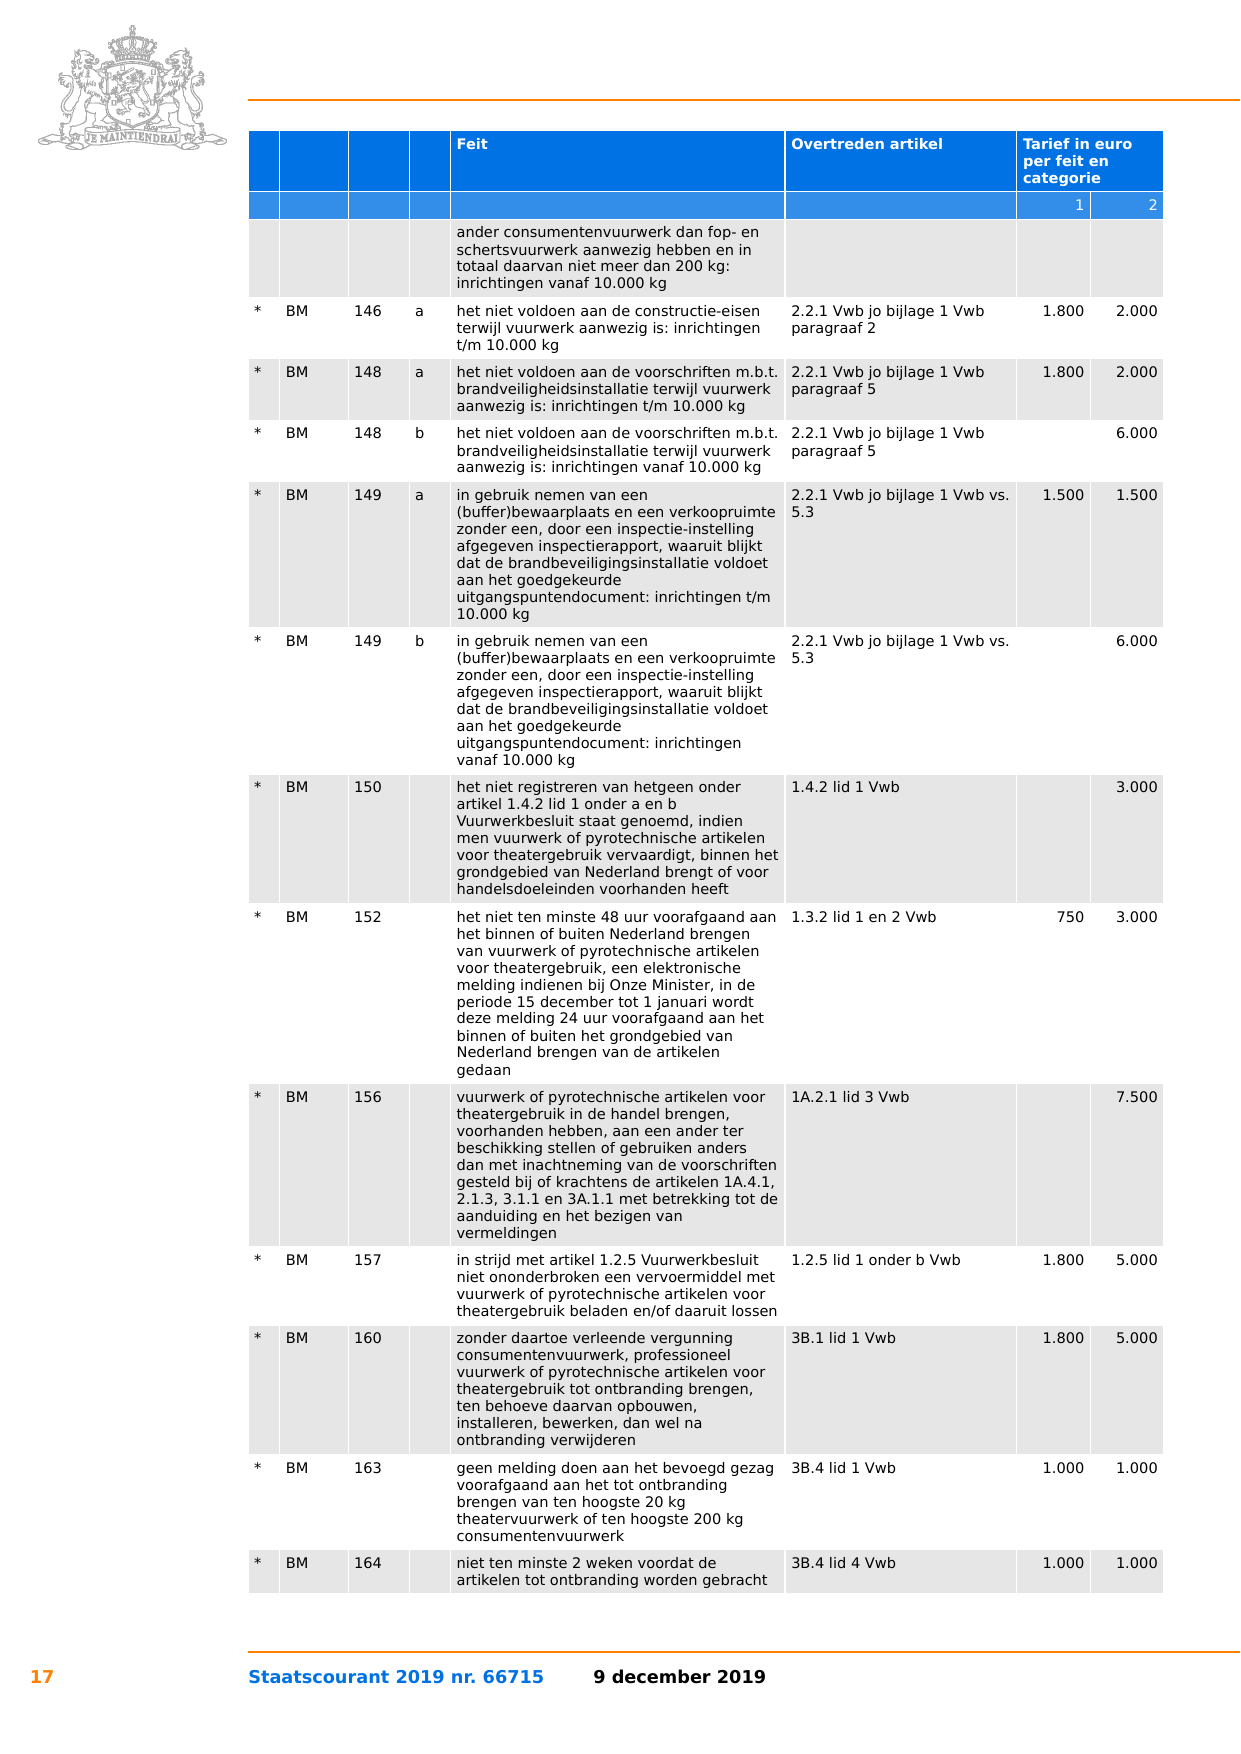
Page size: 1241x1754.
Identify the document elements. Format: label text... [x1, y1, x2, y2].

table_cell 6.000 [1091, 421, 1163, 481]
table_cell geen melding doen aan het bevoegd gezag voorafgaand aan het tot ontbranding brengen van ten hoogste 20 kg theatervuurwerk of ten hoogste 200 kg consumentenvuurwerk [451, 1455, 784, 1549]
table_header Tarief in euro per feit en categorie [1017, 131, 1163, 191]
table_cell [410, 904, 450, 1083]
table_cell a [410, 359, 450, 420]
table_cell [1017, 775, 1090, 903]
table_cell niet ten minste 2 weken voordat de artikelen tot ontbranding worden gebracht [451, 1550, 784, 1593]
table_cell [410, 1550, 450, 1593]
table_cell 149 [349, 628, 409, 773]
table_cell 3B.1 lid 1 Vwb [786, 1326, 1016, 1454]
table_cell * [249, 359, 279, 420]
table_cell in strijd met artikel 1.2.5 Vuurwerkbesluit niet ononderbroken een vervoermiddel met vuurwerk of pyrotechnische artikelen voor theatergebruik beladen en/of daaruit lossen [451, 1247, 784, 1324]
table_cell BM [280, 1550, 348, 1593]
table_cell a [410, 482, 450, 627]
table_cell * [249, 421, 279, 481]
table_cell 1.2.5 lid 1 onder b Vwb [786, 1247, 1016, 1324]
table_cell het niet voldoen aan de voorschriften m.b.t. brandveiligheidsinstallatie terwijl vuurwerk aanwezig is: inrichtingen t/m 10.000 kg [451, 359, 784, 420]
table_cell * [249, 298, 279, 358]
table_cell 148 [349, 359, 409, 420]
table_cell in gebruik nemen van een (buffer)bewaarplaats en een verkoopruimte zonder een, door een inspectie-instelling afgegeven inspectierapport, waaruit blijkt dat de brandbeveiligingsinstallatie voldoet aan het goedgekeurde uitgangspuntendocument: inrichtingen t/m 10.000 kg [451, 482, 784, 627]
table_cell 1.3.2 lid 1 en 2 Vwb [786, 904, 1016, 1083]
table_cell [349, 220, 409, 297]
table_cell 157 [349, 1247, 409, 1324]
table_cell * [249, 1247, 279, 1324]
table_cell 2.2.1 Vwb jo bijlage 1 Vwb vs. 5.3 [786, 628, 1016, 773]
table_cell [1017, 421, 1090, 481]
table_cell a [410, 298, 450, 358]
table_cell 152 [349, 904, 409, 1083]
table_cell * [249, 1550, 279, 1593]
table_cell [410, 1326, 450, 1454]
table_cell het niet voldoen aan de voorschriften m.b.t. brandveiligheidsinstallatie terwijl vuurwerk aanwezig is: inrichtingen vanaf 10.000 kg [451, 421, 784, 481]
table_cell [1091, 220, 1163, 297]
table_cell 2 [1091, 192, 1163, 219]
table_cell 1.500 [1017, 482, 1090, 627]
table_cell 150 [349, 775, 409, 903]
table_cell 7.500 [1091, 1084, 1163, 1246]
table_cell [249, 192, 279, 219]
table_cell 1.000 [1091, 1455, 1163, 1549]
table_cell 156 [349, 1084, 409, 1246]
table_header Feit [451, 131, 784, 191]
table_cell [280, 192, 348, 219]
table_cell 3B.4 lid 4 Vwb [786, 1550, 1016, 1593]
table_cell het niet registreren van hetgeen onder artikel 1.4.2 lid 1 onder a en b Vuurwerkbesluit staat genoemd, indien men vuurwerk of pyrotechnische artikelen voor theatergebruik vervaardigt, binnen het grondgebied van Nederland brengt of voor handelsdoeleinden voorhanden heeft [451, 775, 784, 903]
table_cell * [249, 1084, 279, 1246]
table_cell BM [280, 1084, 348, 1246]
table_cell 1.800 [1017, 359, 1090, 420]
table_cell [410, 192, 450, 219]
table_header [249, 131, 279, 191]
table_header Overtreden artikel [786, 131, 1016, 191]
table_cell 750 [1017, 904, 1090, 1083]
table_cell [451, 192, 784, 219]
table_cell 1.4.2 lid 1 Vwb [786, 775, 1016, 903]
picture [38, 25, 227, 150]
table_cell 1.000 [1091, 1550, 1163, 1593]
table_cell 6.000 [1091, 628, 1163, 773]
table_cell vuurwerk of pyrotechnische artikelen voor theatergebruik in de handel brengen, voorhanden hebben, aan een ander ter beschikking stellen of gebruiken anders dan met inachtneming van de voorschriften gesteld bij of krachtens de artikelen 1A.4.1, 2.1.3, 3.1.1 en 3A.1.1 met betrekking tot de aanduiding en het bezigen van vermeldingen [451, 1084, 784, 1246]
table_cell [349, 192, 409, 219]
table_header [410, 131, 450, 191]
table_cell b [410, 628, 450, 773]
table_cell 1.500 [1091, 482, 1163, 627]
table_cell 1.800 [1017, 1247, 1090, 1324]
table_cell BM [280, 421, 348, 481]
table_cell BM [280, 1455, 348, 1549]
table_cell 5.000 [1091, 1326, 1163, 1454]
table_cell BM [280, 628, 348, 773]
table_cell BM [280, 359, 348, 420]
table_cell zonder daartoe verleende vergunning consumentenvuurwerk, professioneel vuurwerk of pyrotechnische artikelen voor theatergebruik tot ontbranding brengen, ten behoeve daarvan opbouwen, installeren, bewerken, dan wel na ontbranding verwijderen [451, 1326, 784, 1454]
table_cell 148 [349, 421, 409, 481]
table_cell 3B.4 lid 1 Vwb [786, 1455, 1016, 1549]
table_cell het niet voldoen aan de constructie-eisen terwijl vuurwerk aanwezig is: inrichtingen t/m 10.000 kg [451, 298, 784, 358]
table_cell BM [280, 482, 348, 627]
table_cell [410, 1084, 450, 1246]
table_cell 1 [1017, 192, 1090, 219]
table_cell ander consumentenvuurwerk dan fop- en schertsvuurwerk aanwezig hebben en in totaal daarvan niet meer dan 200 kg: inrichtingen vanaf 10.000 kg [451, 220, 784, 297]
table_cell [1017, 1084, 1090, 1246]
table_cell [249, 220, 279, 297]
table_cell 2.2.1 Vwb jo bijlage 1 Vwb paragraaf 2 [786, 298, 1016, 358]
table_cell 1.000 [1017, 1550, 1090, 1593]
table_cell [410, 220, 450, 297]
table_cell 3.000 [1091, 904, 1163, 1083]
table_cell * [249, 482, 279, 627]
table_cell 1.800 [1017, 1326, 1090, 1454]
table_cell 146 [349, 298, 409, 358]
table_header [280, 131, 348, 191]
table_cell * [249, 628, 279, 773]
table_cell 1.800 [1017, 298, 1090, 358]
table_cell 163 [349, 1455, 409, 1549]
table_cell [786, 192, 1016, 219]
table_cell b [410, 421, 450, 481]
table_cell BM [280, 904, 348, 1083]
table_cell in gebruik nemen van een (buffer)bewaarplaats en een verkoopruimte zonder een, door een inspectie-instelling afgegeven inspectierapport, waaruit blijkt dat de brandbeveiligingsinstallatie voldoet aan het goedgekeurde uitgangspuntendocument: inrichtingen vanaf 10.000 kg [451, 628, 784, 773]
table_cell 160 [349, 1326, 409, 1454]
table_cell BM [280, 775, 348, 903]
table_cell [786, 220, 1016, 297]
table_cell 1A.2.1 lid 3 Vwb [786, 1084, 1016, 1246]
table_cell 2.000 [1091, 359, 1163, 420]
table_header [349, 131, 409, 191]
table_cell [410, 1455, 450, 1549]
table_cell 149 [349, 482, 409, 627]
table_cell BM [280, 298, 348, 358]
table_cell [410, 775, 450, 903]
table_cell 164 [349, 1550, 409, 1593]
table_cell * [249, 1455, 279, 1549]
table_cell 1.000 [1017, 1455, 1090, 1549]
table_cell * [249, 904, 279, 1083]
table_cell BM [280, 1247, 348, 1324]
table_cell * [249, 1326, 279, 1454]
table_cell [280, 220, 348, 297]
table_cell [410, 1247, 450, 1324]
table_cell 5.000 [1091, 1247, 1163, 1324]
table_cell 3.000 [1091, 775, 1163, 903]
table_cell 2.2.1 Vwb jo bijlage 1 Vwb paragraaf 5 [786, 421, 1016, 481]
table_cell 2.2.1 Vwb jo bijlage 1 Vwb paragraaf 5 [786, 359, 1016, 420]
table_cell 2.2.1 Vwb jo bijlage 1 Vwb vs. 5.3 [786, 482, 1016, 627]
table_cell BM [280, 1326, 348, 1454]
table_cell 2.000 [1091, 298, 1163, 358]
table_cell [1017, 220, 1090, 297]
table_cell het niet ten minste 48 uur voorafgaand aan het binnen of buiten Nederland brengen van vuurwerk of pyrotechnische artikelen voor theatergebruik, een elektronische melding indienen bij Onze Minister, in de periode 15 december tot 1 januari wordt deze melding 24 uur voorafgaand aan het binnen of buiten het grondgebied van Nederland brengen van de artikelen gedaan [451, 904, 784, 1083]
table_cell * [249, 775, 279, 903]
table_cell [1017, 628, 1090, 773]
